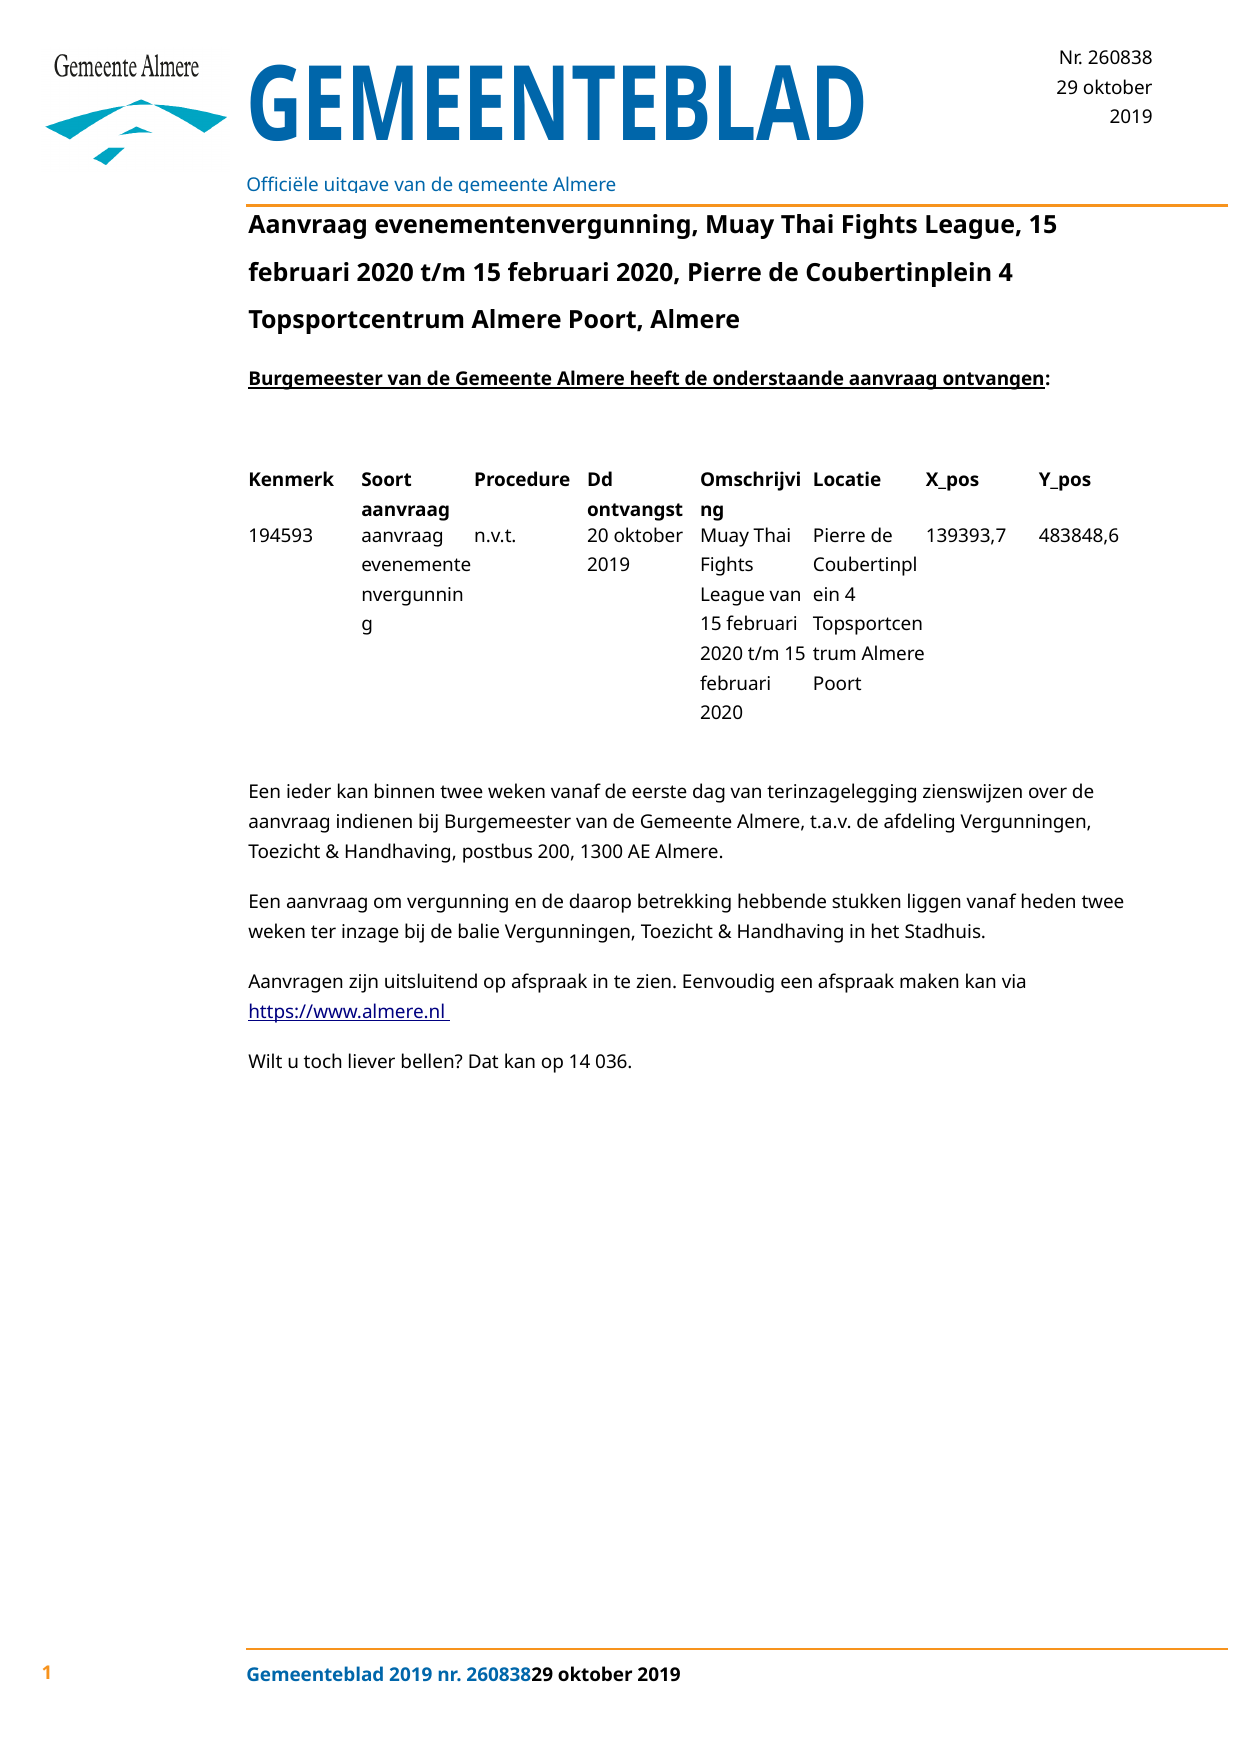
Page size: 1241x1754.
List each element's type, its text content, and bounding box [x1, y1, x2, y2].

table_cell 20 oktober 2019 [587, 522, 700, 725]
table_cell n.v.t. [474, 522, 587, 725]
table_header Dd ontvangst [587, 466, 700, 522]
table_header Kenmerk [248, 466, 361, 522]
text Wilt u toch liever bellen? Dat kan op 14 036. [248, 1048, 1152, 1074]
table_header Locatie [813, 466, 926, 522]
table_cell 483848,6 [1039, 522, 1152, 725]
table_header Soort aanvraag [361, 466, 474, 522]
text Burgemeester van de Gemeente Almere heeft de onderstaande aanvraag ontvangen: [248, 366, 1152, 391]
text Een ieder kan binnen twee weken vanaf de eerste dag van terinzagelegging zienswijzen over de aanvraag indienen bij Burgemeester van de Gemeente Almere, t.a.v. de afdeling Vergunningen, Toezicht & Handhaving, postbus 200, 1300 AE Almere. [248, 779, 1152, 863]
text Een aanvraag om vergunning en de daarop betrekking hebbende stukken liggen vanaf heden twee weken ter inzage bij de balie Vergunningen, Toezicht & Handhaving in het Stadhuis. [248, 888, 1152, 943]
table_cell Pierre de Coubertinplein 4 Topsportcentrum Almere Poort [813, 522, 926, 725]
table_cell aanvraag evenementenvergunning [361, 522, 474, 725]
text Aanvraag evenementenvergunning, Muay Thai Fights League, 15 februari 2020 t/m 15 februari 2020, Pierre de Coubertinplein 4 Topsportcentrum Almere Poort, Almere [248, 207, 1152, 336]
table_header Omschrijving [700, 466, 813, 522]
text Aanvragen zijn uitsluitend op afspraak in te zien. Eenvoudig een afspraak maken kan via https://www.almere.nl [248, 968, 1152, 1023]
picture [41, 47, 231, 172]
table_cell 139393,7 [926, 522, 1038, 725]
table_header X_pos [926, 466, 1038, 522]
table_cell Muay Thai Fights League van 15 februari 2020 t/m 15 februari 2020 [700, 522, 813, 725]
table_cell 194593 [248, 522, 361, 725]
table_header Y_pos [1039, 466, 1152, 522]
table_header Procedure [474, 466, 587, 522]
